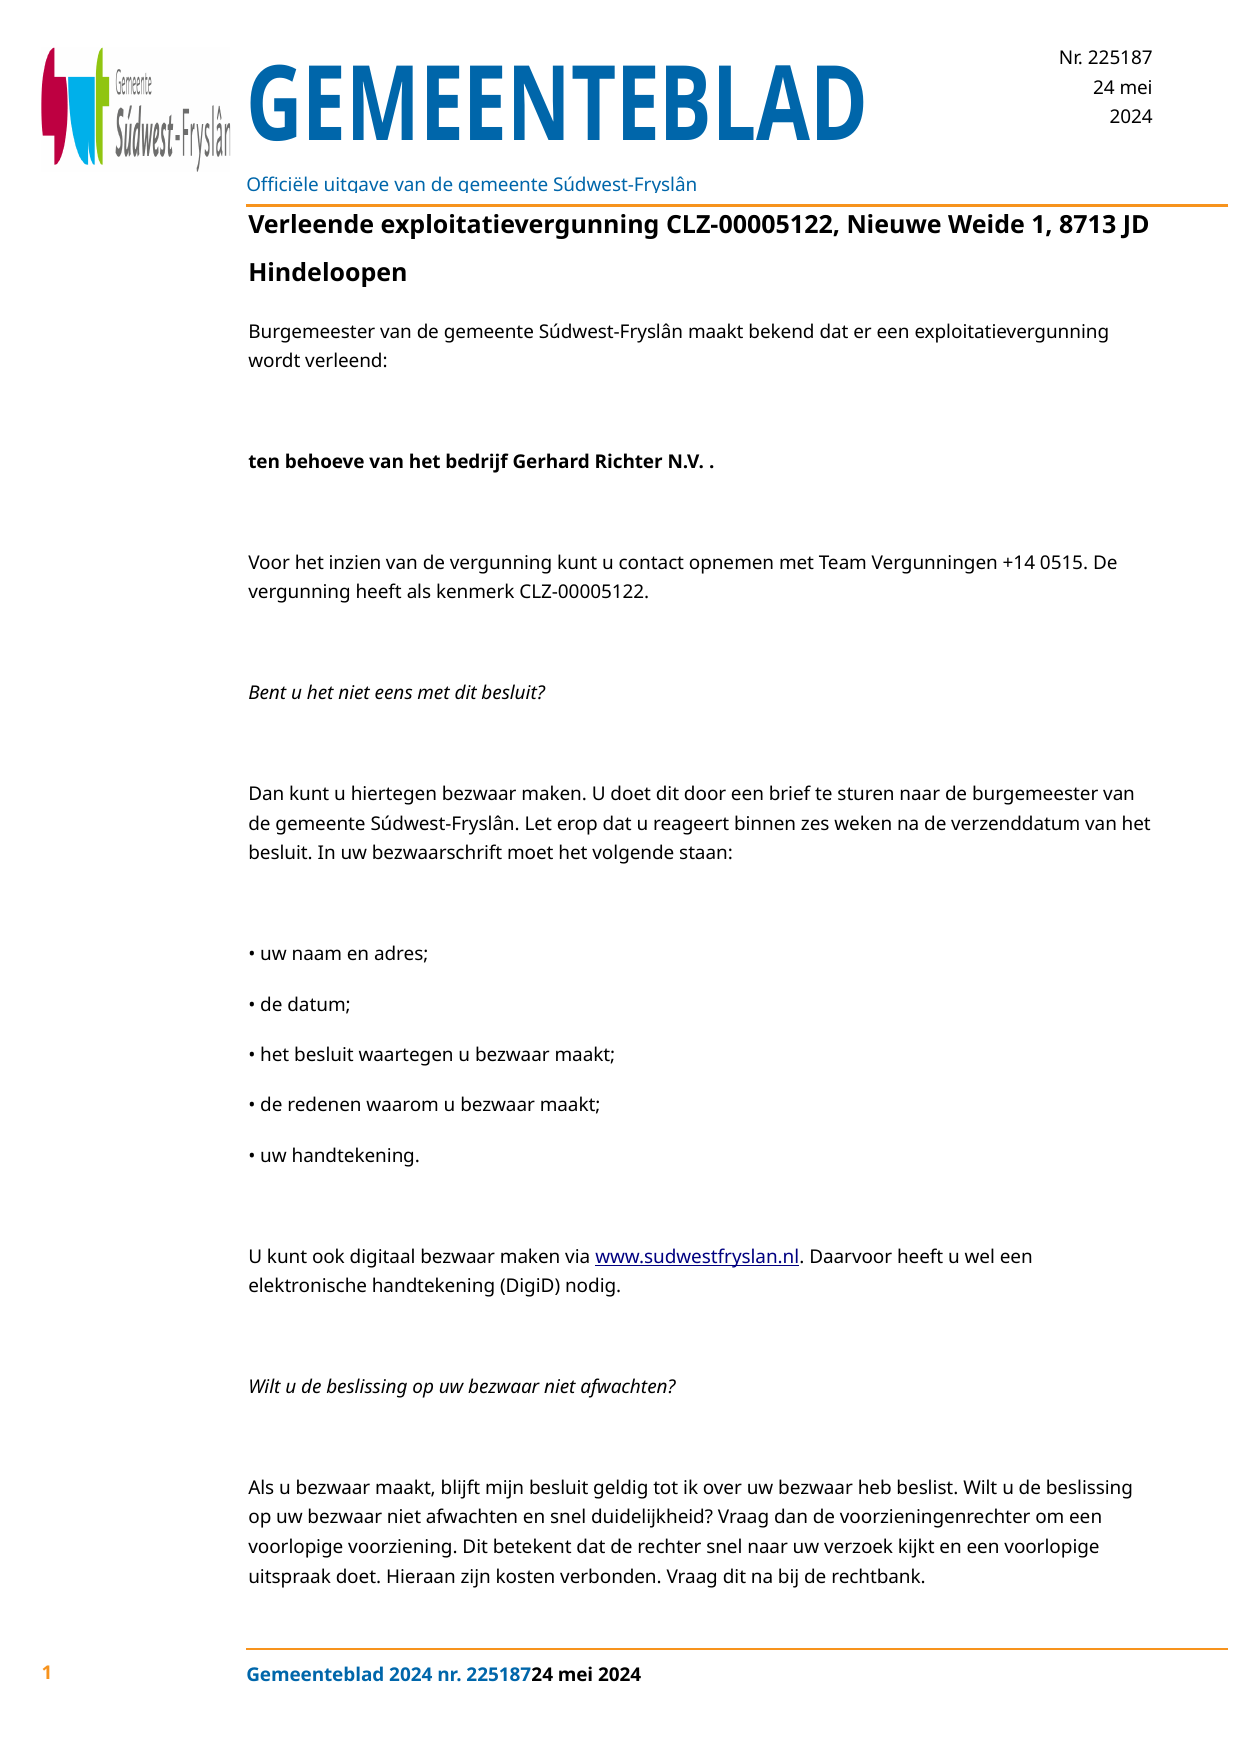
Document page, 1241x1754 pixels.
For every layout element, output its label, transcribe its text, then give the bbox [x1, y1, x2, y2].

text • de datum; [248, 991, 1152, 1017]
text Dan kunt u hiertegen bezwaar maken. U doet dit door een brief te sturen naar de burgemeester van de gemeente Súdwest-Fryslân. Let erop dat u reageert binnen zes weken na de verzenddatum van het besluit. In uw bezwaarschrift moet het volgende staan: [248, 780, 1152, 865]
text Bent u het niet eens met dit besluit? [248, 679, 1152, 705]
text Burgemeester van de gemeente Súdwest-Fryslân maakt bekend dat er een exploitatievergunning wordt verleend: [248, 318, 1152, 373]
text • uw naam en adres; [248, 940, 1152, 966]
text • uw handtekening. [248, 1142, 1152, 1168]
text ten behoeve van het bedrijf Gerhard Richter N.V. . [248, 448, 1152, 474]
text Voor het inzien van de vergunning kunt u contact opnemen met Team Vergunningen +14 0515. De vergunning heeft als kenmerk CLZ-00005122. [248, 549, 1152, 604]
text Als u bezwaar maakt, blijft mijn besluit geldig tot ik over uw bezwaar heb beslist. Wilt u de beslissing op uw bezwaar niet afwachten en snel duidelijkheid? Vraag dan de voorzieningenrechter om een voorlopige voorziening. Dit betekent dat de rechter snel naar uw verzoek kijkt en een voorlopige uitspraak doet. Hieraan zijn kosten verbonden. Vraag dit na bij de rechtbank. [248, 1474, 1152, 1589]
text • het besluit waartegen u bezwaar maakt; [248, 1041, 1152, 1067]
picture [41, 47, 231, 172]
text Verleende exploitatievergunning CLZ-00005122, Nieuwe Weide 1, 8713 JD Hindeloopen [248, 207, 1152, 288]
text U kunt ook digitaal bezwaar maken via www.sudwestfryslan.nl. Daarvoor heeft u wel een elektronische handtekening (DigiD) nodig. [248, 1243, 1152, 1298]
text Wilt u de beslissing op uw bezwaar niet afwachten? [248, 1373, 1152, 1399]
text • de redenen waarom u bezwaar maakt; [248, 1092, 1152, 1117]
